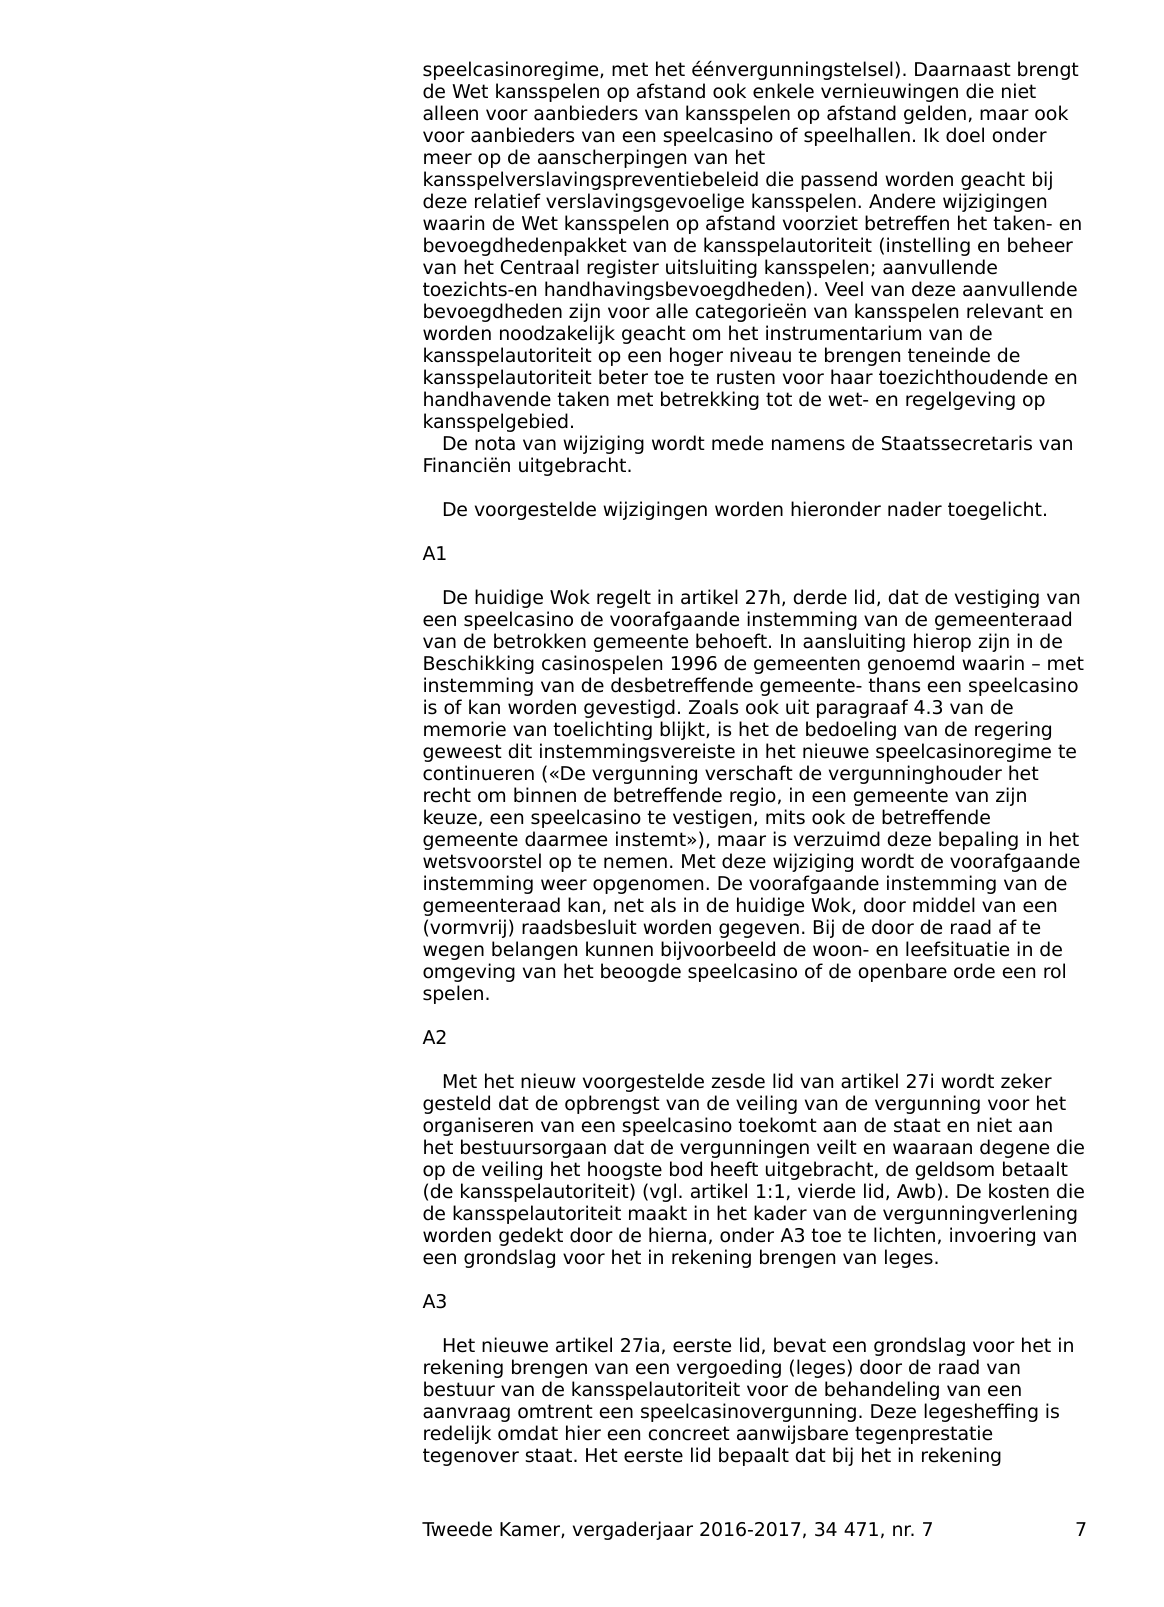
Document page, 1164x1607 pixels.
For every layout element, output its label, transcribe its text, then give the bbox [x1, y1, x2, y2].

text De nota van wijziging wordt mede namens de Staatssecretaris van Financiën uitgebracht. [422, 433, 1087, 477]
text Het nieuwe artikel 27ia, eerste lid, bevat een grondslag voor het in rekening brengen van een vergoeding (leges) door de raad van bestuur van de kansspelautoriteit voor de behandeling van een aanvraag omtrent een speelcasinovergunning. Deze legesheffing is redelijk omdat hier een concreet aanwijsbare tegenprestatie tegenover staat. Het eerste lid bepaalt dat bij het in rekening [422, 1335, 1087, 1467]
text Met het nieuw voorgestelde zesde lid van artikel 27i wordt zeker gesteld dat de opbrengst van de veiling van de vergunning voor het organiseren van een speelcasino toekomt aan de staat en niet aan het bestuursorgaan dat de vergunningen veilt en waaraan degene die op de veiling het hoogste bod heeft uitgebracht, de geldsom betaalt (de kansspelautoriteit) (vgl. artikel 1:1, vierde lid, Awb). De kosten die de kansspelautoriteit maakt in het kader van de vergunningverlening worden gedekt door de hierna, onder A3 toe te lichten, invoering van een grondslag voor het in rekening brengen van leges. [422, 1071, 1087, 1269]
text speelcasinoregime, met het éénvergunningstelsel). Daarnaast brengt de Wet kansspelen op afstand ook enkele vernieuwingen die niet alleen voor aanbieders van kansspelen op afstand gelden, maar ook voor aanbieders van een speelcasino of speelhallen. Ik doel onder meer op de aanscherpingen van het kansspelverslavingspreventiebeleid die passend worden geacht bij deze relatief verslavingsgevoelige kansspelen. Andere wijzigingen waarin de Wet kansspelen op afstand voorziet betreffen het taken- en bevoegdhedenpakket van de kansspelautoriteit (instelling en beheer van het Centraal register uitsluiting kansspelen; aanvullende toezichts-en handhavingsbevoegdheden). Veel van deze aanvullende bevoegdheden zijn voor alle categorieën van kansspelen relevant en worden noodzakelijk geacht om het instrumentarium van de kansspelautoriteit op een hoger niveau te brengen teneinde de kansspelautoriteit beter toe te rusten voor haar toezichthoudende en handhavende taken met betrekking tot de wet- en regelgeving op kansspelgebied. [422, 59, 1087, 433]
text De huidige Wok regelt in artikel 27h, derde lid, dat de vestiging van een speelcasino de voorafgaande instemming van de gemeenteraad van de betrokken gemeente behoeft. In aansluiting hierop zijn in de Beschikking casinospelen 1996 de gemeenten genoemd waarin – met instemming van de desbetreffende gemeente- thans een speelcasino is of kan worden gevestigd. Zoals ook uit paragraaf 4.3 van de memorie van toelichting blijkt, is het de bedoeling van de regering geweest dit instemmingsvereiste in het nieuwe speelcasinoregime te continueren («De vergunning verschaft de vergunninghouder het recht om binnen de betreffende regio, in een gemeente van zijn keuze, een speelcasino te vestigen, mits ook de betreffende gemeente daarmee instemt»), maar is verzuimd deze bepaling in het wetsvoorstel op te nemen. Met deze wijziging wordt de voorafgaande instemming weer opgenomen. De voorafgaande instemming van de gemeenteraad kan, net als in de huidige Wok, door middel van een (vormvrij) raadsbesluit worden gegeven. Bij de door de raad af te wegen belangen kunnen bijvoorbeeld de woon- en leefsituatie in de omgeving van het beoogde speelcasino of de openbare orde een rol spelen. [422, 587, 1087, 1005]
subtitle A3 [422, 1291, 1087, 1313]
subtitle A2 [422, 1027, 1087, 1049]
subtitle A1 [422, 543, 1087, 565]
text De voorgestelde wijzigingen worden hieronder nader toegelicht. [422, 499, 1087, 521]
